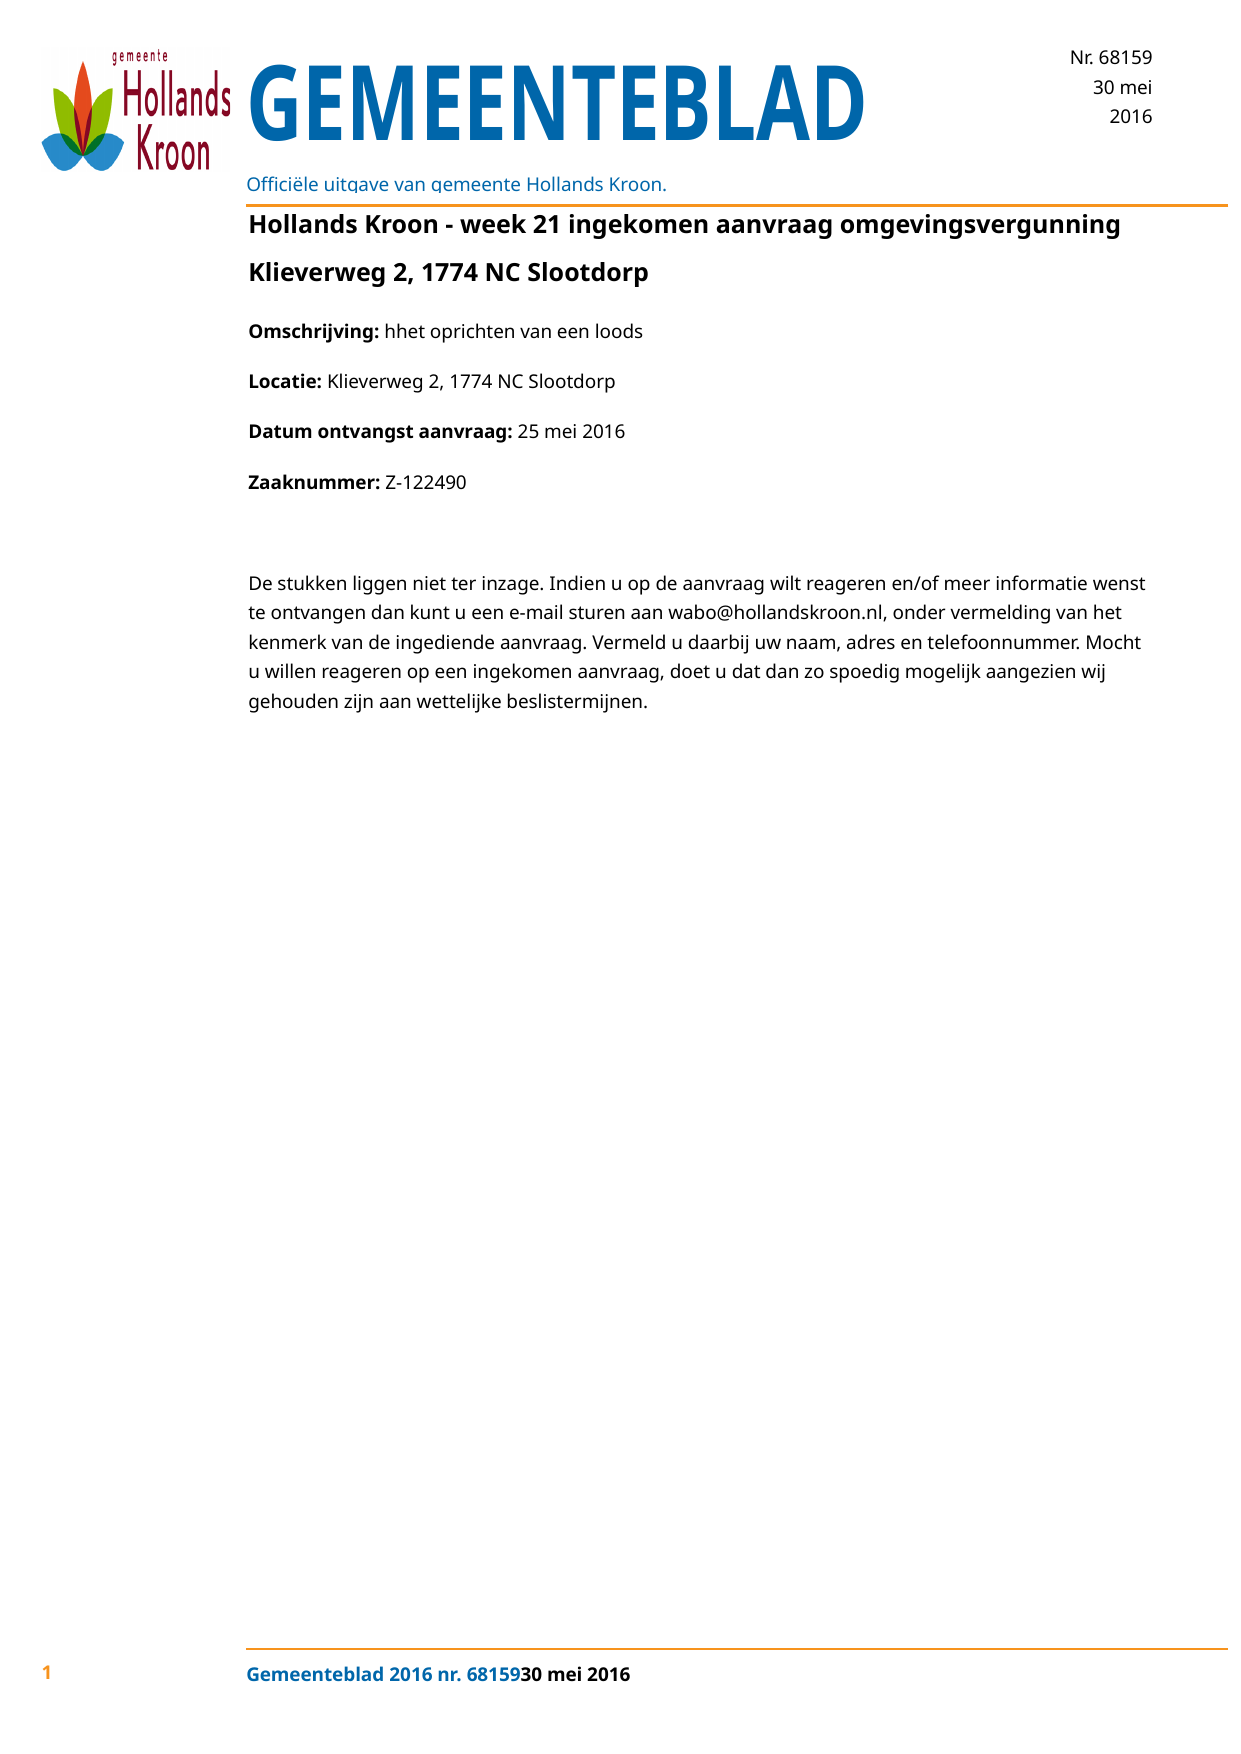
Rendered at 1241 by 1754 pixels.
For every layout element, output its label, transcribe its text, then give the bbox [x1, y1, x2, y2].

text Locatie: Klieverweg 2, 1774 NC Slootdorp [248, 368, 1152, 394]
text Omschrijving: hhet oprichten van een loods [248, 318, 1152, 344]
text Zaaknummer: Z-122490 [248, 469, 1152, 495]
text De stukken liggen niet ter inzage. Indien u op de aanvraag wilt reageren en/of meer informatie wenst te ontvangen dan kunt u een e-mail sturen aan wabo@hollandskroon.nl, onder vermelding van het kenmerk van de ingediende aanvraag. Vermeld u daarbij uw naam, adres en telefoonnummer. Mocht u willen reageren op een ingekomen aanvraag, doet u dat dan zo spoedig mogelijk aangezien wij gehouden zijn aan wettelijke beslistermijnen. [248, 570, 1152, 714]
text Hollands Kroon - week 21 ingekomen aanvraag omgevingsvergunning Klieverweg 2, 1774 NC Slootdorp [248, 207, 1152, 288]
text Datum ontvangst aanvraag: 25 mei 2016 [248, 419, 1152, 444]
picture [41, 47, 231, 172]
